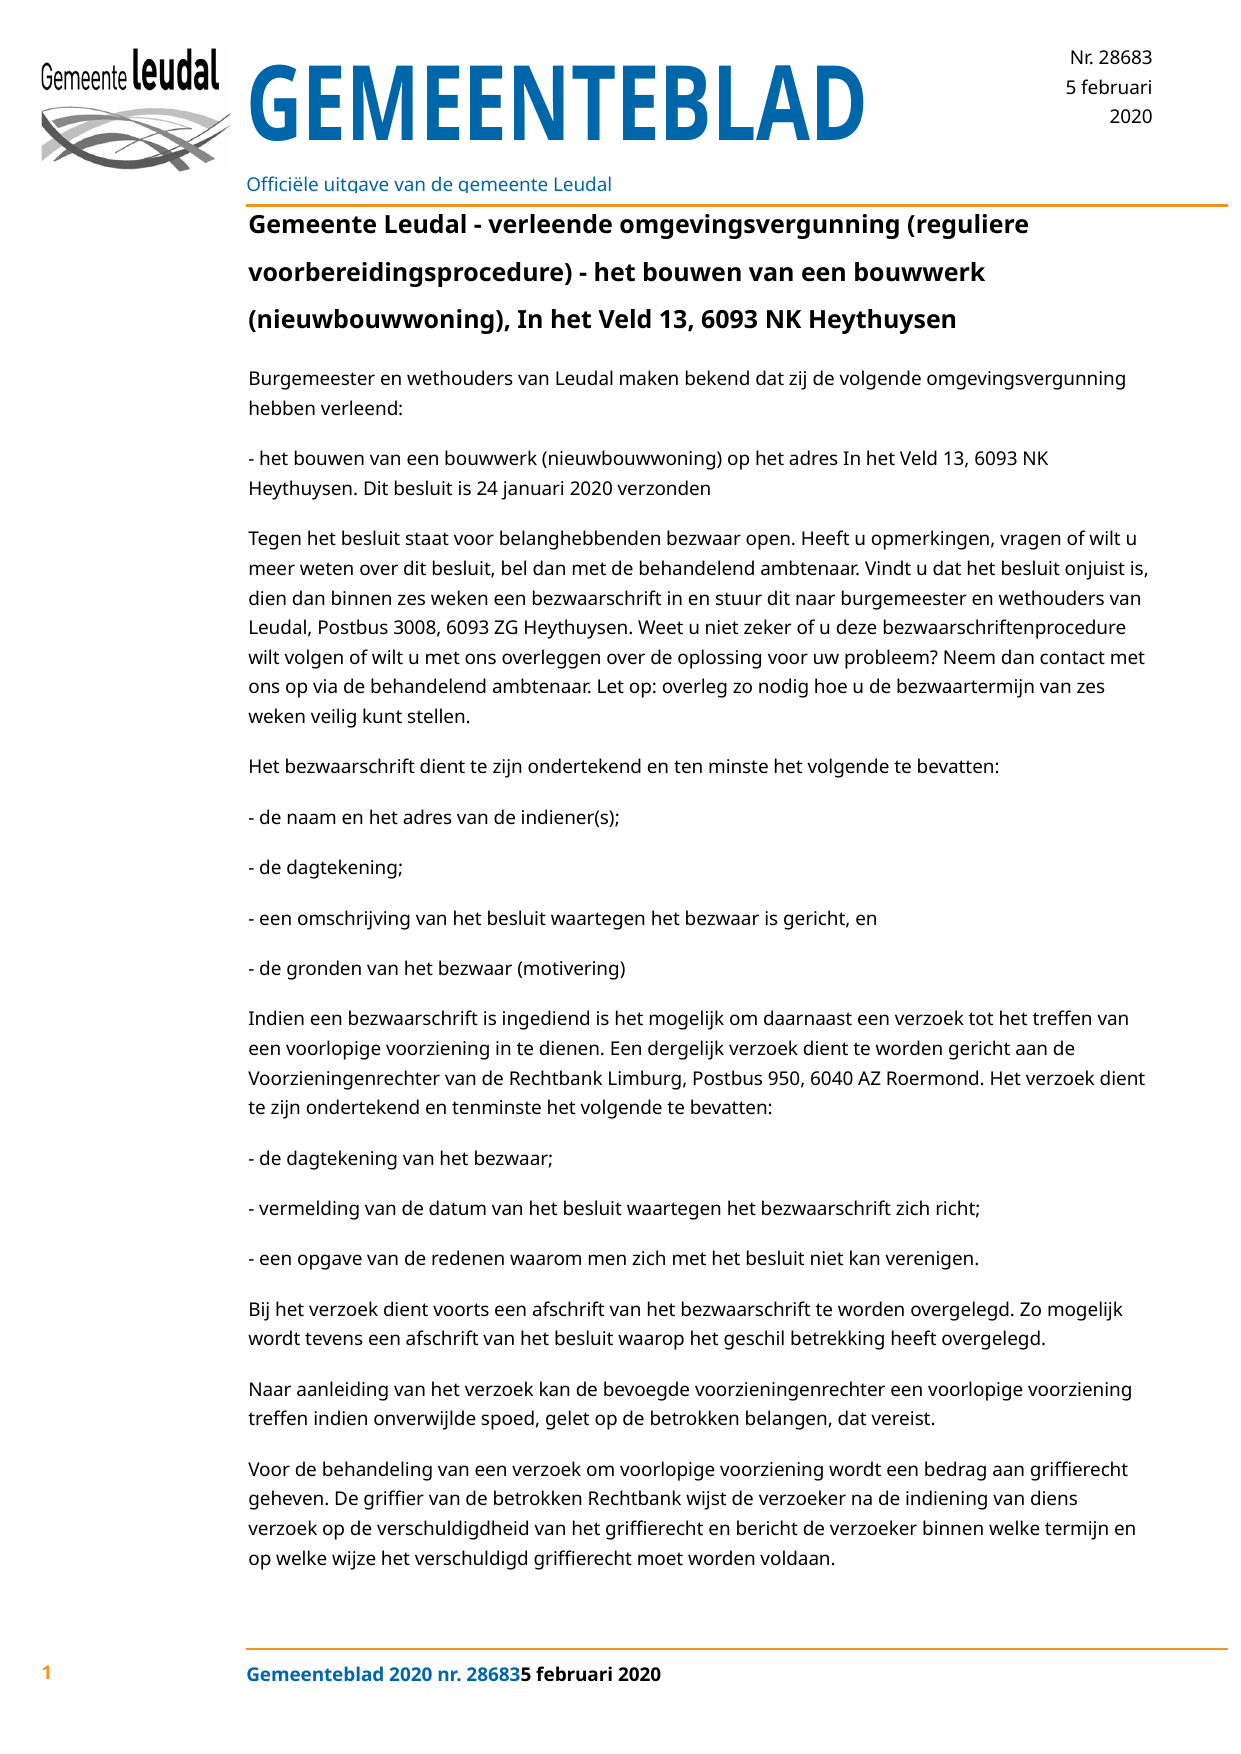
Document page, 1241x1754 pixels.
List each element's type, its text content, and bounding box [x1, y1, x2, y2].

text Naar aanleiding van het verzoek kan de bevoegde voorzieningenrechter een voorlopige voorziening treffen indien onverwijlde spoed, gelet op de betrokken belangen, dat vereist. [248, 1376, 1152, 1431]
text - een omschrijving van het besluit waartegen het bezwaar is gericht, en [248, 905, 1152, 930]
text - de gronden van het bezwaar (motivering) [248, 955, 1152, 981]
text Gemeente Leudal - verleende omgevingsvergunning (reguliere voorbereidingsprocedure) - het bouwen van een bouwwerk (nieuwbouwwoning), In het Veld 13, 6093 NK Heythuysen [248, 207, 1152, 336]
text Bij het verzoek dient voorts een afschrift van het bezwaarschrift te worden overgelegd. Zo mogelijk wordt tevens een afschrift van het besluit waarop het geschil betrekking heeft overgelegd. [248, 1296, 1152, 1351]
text - het bouwen van een bouwwerk (nieuwbouwwoning) op het adres In het Veld 13, 6093 NK Heythuysen. Dit besluit is 24 januari 2020 verzonden [248, 446, 1152, 501]
text - een opgave van de redenen waarom men zich met het besluit niet kan verenigen. [248, 1246, 1152, 1271]
text - de dagtekening; [248, 854, 1152, 880]
text - de naam en het adres van de indiener(s); [248, 804, 1152, 829]
text Burgemeester en wethouders van Leudal maken bekend dat zij de volgende omgevingsvergunning hebben verleend: [248, 366, 1152, 421]
text Indien een bezwaarschrift is ingediend is het mogelijk om daarnaast een verzoek tot het treffen van een voorlopige voorziening in te dienen. Een dergelijk verzoek dient te worden gericht aan de Voorzieningenrechter van de Rechtbank Limburg, Postbus 950, 6040 AZ Roermond. Het verzoek dient te zijn ondertekend en tenminste het volgende te bevatten: [248, 1006, 1152, 1120]
text Het bezwaarschrift dient te zijn ondertekend en ten minste het volgende te bevatten: [248, 753, 1152, 779]
text Voor de behandeling van een verzoek om voorlopige voorziening wordt een bedrag aan griffierecht geheven. De griffier van de betrokken Rechtbank wijst de verzoeker na de indiening van diens verzoek op de verschuldigdheid van het griffierecht en bericht de verzoeker binnen welke termijn en op welke wijze het verschuldigd griffierecht moet worden voldaan. [248, 1456, 1152, 1570]
text - vermelding van de datum van het besluit waartegen het bezwaarschrift zich richt; [248, 1195, 1152, 1221]
picture [41, 47, 231, 172]
text Tegen het besluit staat voor belanghebbenden bezwaar open. Heeft u opmerkingen, vragen of wilt u meer weten over dit besluit, bel dan met de behandelend ambtenaar. Vindt u dat het besluit onjuist is, dien dan binnen zes weken een bezwaarschrift in en stuur dit naar burgemeester en wethouders van Leudal, Postbus 3008, 6093 ZG Heythuysen. Weet u niet zeker of u deze bezwaarschriftenprocedure wilt volgen of wilt u met ons overleggen over de oplossing voor uw probleem? Neem dan contact met ons op via de behandelend ambtenaar. Let op: overleg zo nodig hoe u de bezwaartermijn van zes weken veilig kunt stellen. [248, 526, 1152, 729]
text - de dagtekening van het bezwaar; [248, 1145, 1152, 1170]
